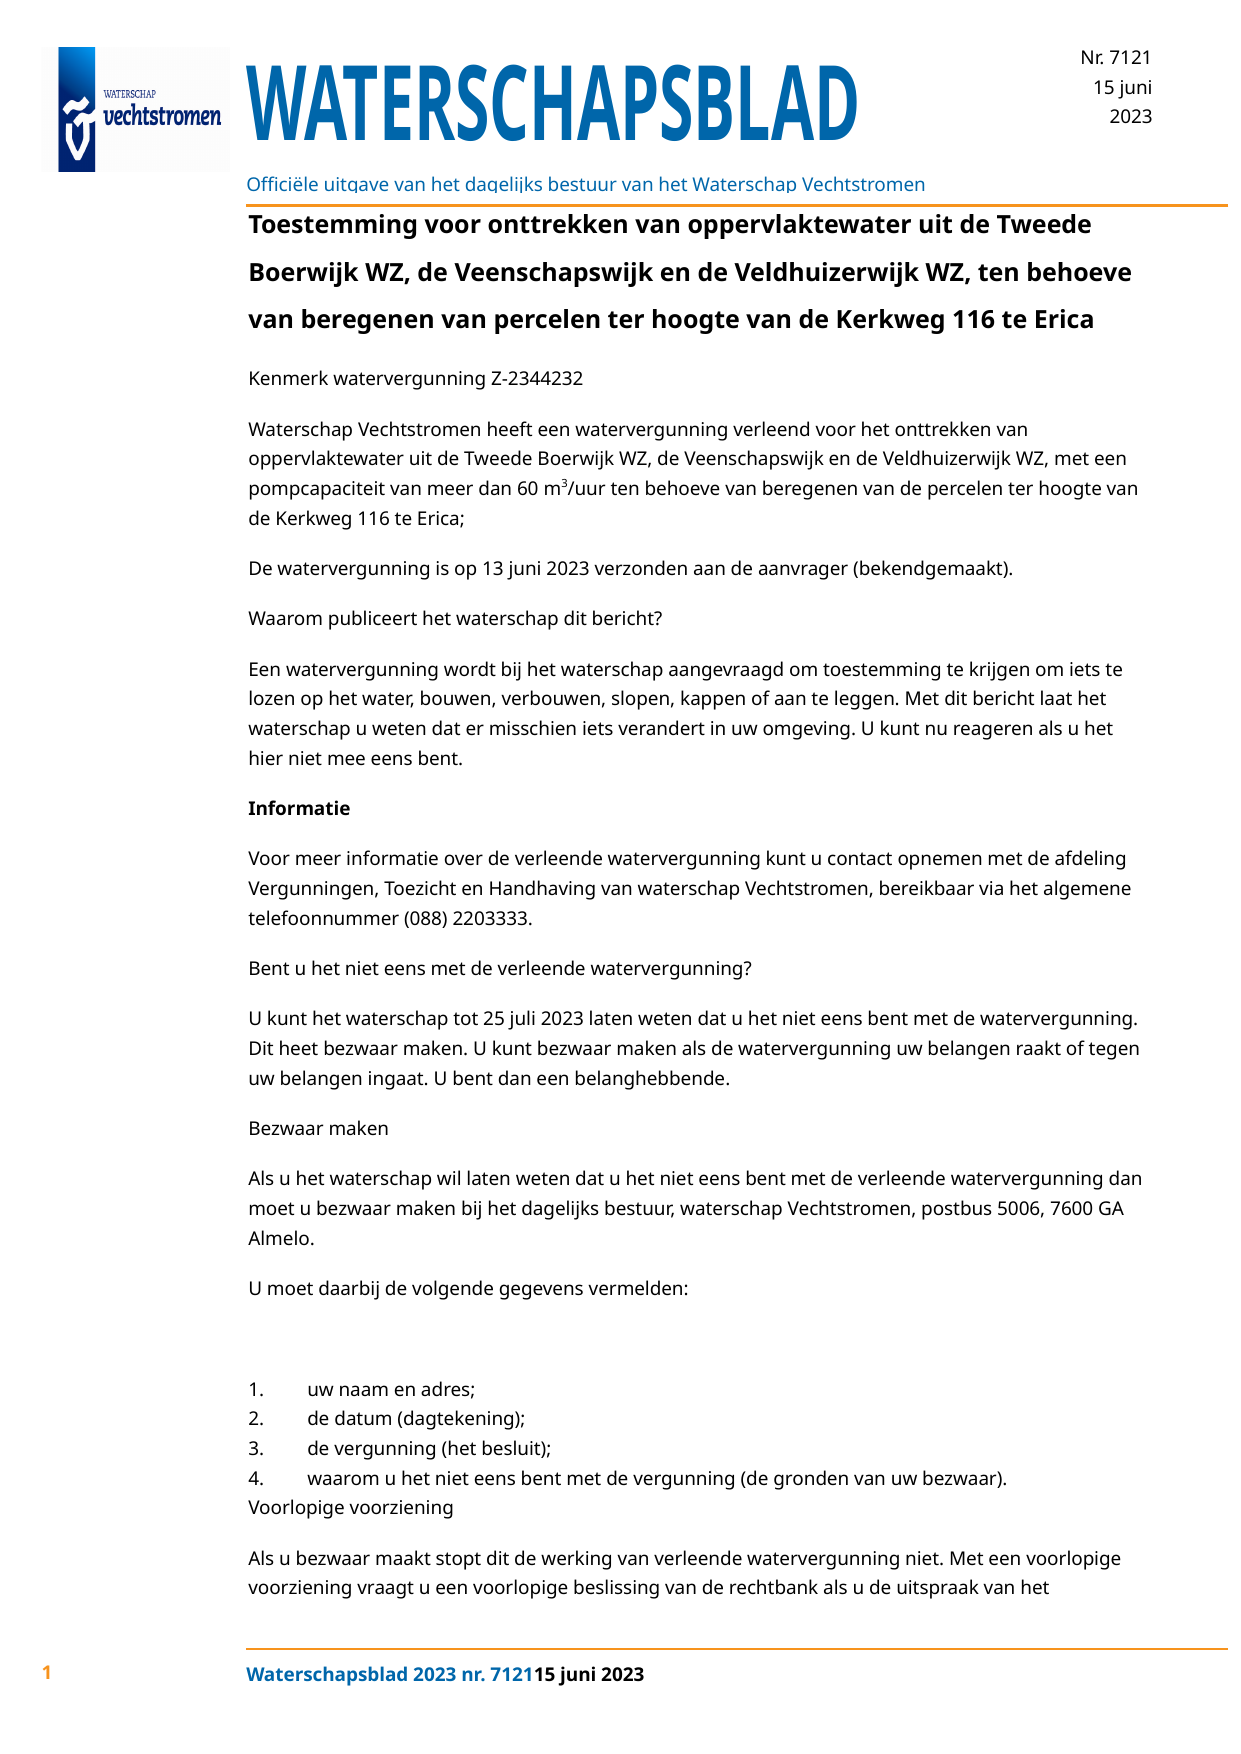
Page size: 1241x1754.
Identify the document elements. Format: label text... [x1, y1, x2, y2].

text U moet daarbij de volgende gegevens vermelden: [248, 1275, 1152, 1301]
text Als u het waterschap wil laten weten dat u het niet eens bent met de verleende watervergunning dan moet u bezwaar maken bij het dagelijks bestuur, waterschap Vechtstromen, postbus 5006, 7600 GA Almelo. [248, 1166, 1152, 1250]
list de vergunning (het besluit); [248, 1435, 1152, 1461]
list uw naam en adres; [248, 1376, 1152, 1402]
text Waarom publiceert het waterschap dit bericht? [248, 606, 1152, 631]
text Informatie [248, 795, 1152, 821]
text Bezwaar maken [248, 1115, 1152, 1141]
text Kenmerk watervergunning Z-2344232 [248, 366, 1152, 391]
text Een watervergunning wordt bij het waterschap aangevraagd om toestemming te krijgen om iets te lozen op het water, bouwen, verbouwen, slopen, kappen of aan te leggen. Met dit bericht laat het waterschap u weten dat er misschien iets verandert in uw omgeving. U kunt nu reageren als u het hier niet mee eens bent. [248, 656, 1152, 770]
text Voorlopige voorziening [248, 1494, 1152, 1520]
text Bent u het niet eens met de verleende watervergunning? [248, 955, 1152, 981]
text De watervergunning is op 13 juni 2023 verzonden aan de aanvrager (bekendgemaakt). [248, 555, 1152, 581]
list de datum (dagtekening); [248, 1406, 1152, 1431]
text U kunt het waterschap tot 25 juli 2023 laten weten dat u het niet eens bent met de watervergunning. Dit heet bezwaar maken. U kunt bezwaar maken als de watervergunning uw belangen raakt of tegen uw belangen ingaat. U bent dan een belanghebbende. [248, 1006, 1152, 1090]
text Voor meer informatie over de verleende watervergunning kunt u contact opnemen met de afdeling Vergunningen, Toezicht en Handhaving van waterschap Vechtstromen, bereikbaar via het algemene telefoonnummer (088) 2203333. [248, 846, 1152, 930]
text Waterschap Vechtstromen heeft een watervergunning verleend voor het onttrekken van oppervlaktewater uit de Tweede Boerwijk WZ, de Veenschapswijk en de Veldhuizerwijk WZ, met een pompcapaciteit van meer dan 60 m3/uur ten behoeve van beregenen van de percelen ter hoogte van de Kerkweg 116 te Erica; [248, 416, 1152, 530]
list waarom u het niet eens bent met de vergunning (de gronden van uw bezwaar). [248, 1465, 1152, 1490]
text Als u bezwaar maakt stopt dit de werking van verleende watervergunning niet. Met een voorlopige voorziening vraagt u een voorlopige beslissing van de rechtbank als u de uitspraak van het [248, 1545, 1152, 1600]
picture [41, 47, 231, 172]
text Toestemming voor onttrekken van oppervlaktewater uit de Tweede Boerwijk WZ, de Veenschapswijk en de Veldhuizerwijk WZ, ten behoeve van beregenen van percelen ter hoogte van de Kerkweg 116 te Erica [248, 207, 1152, 336]
